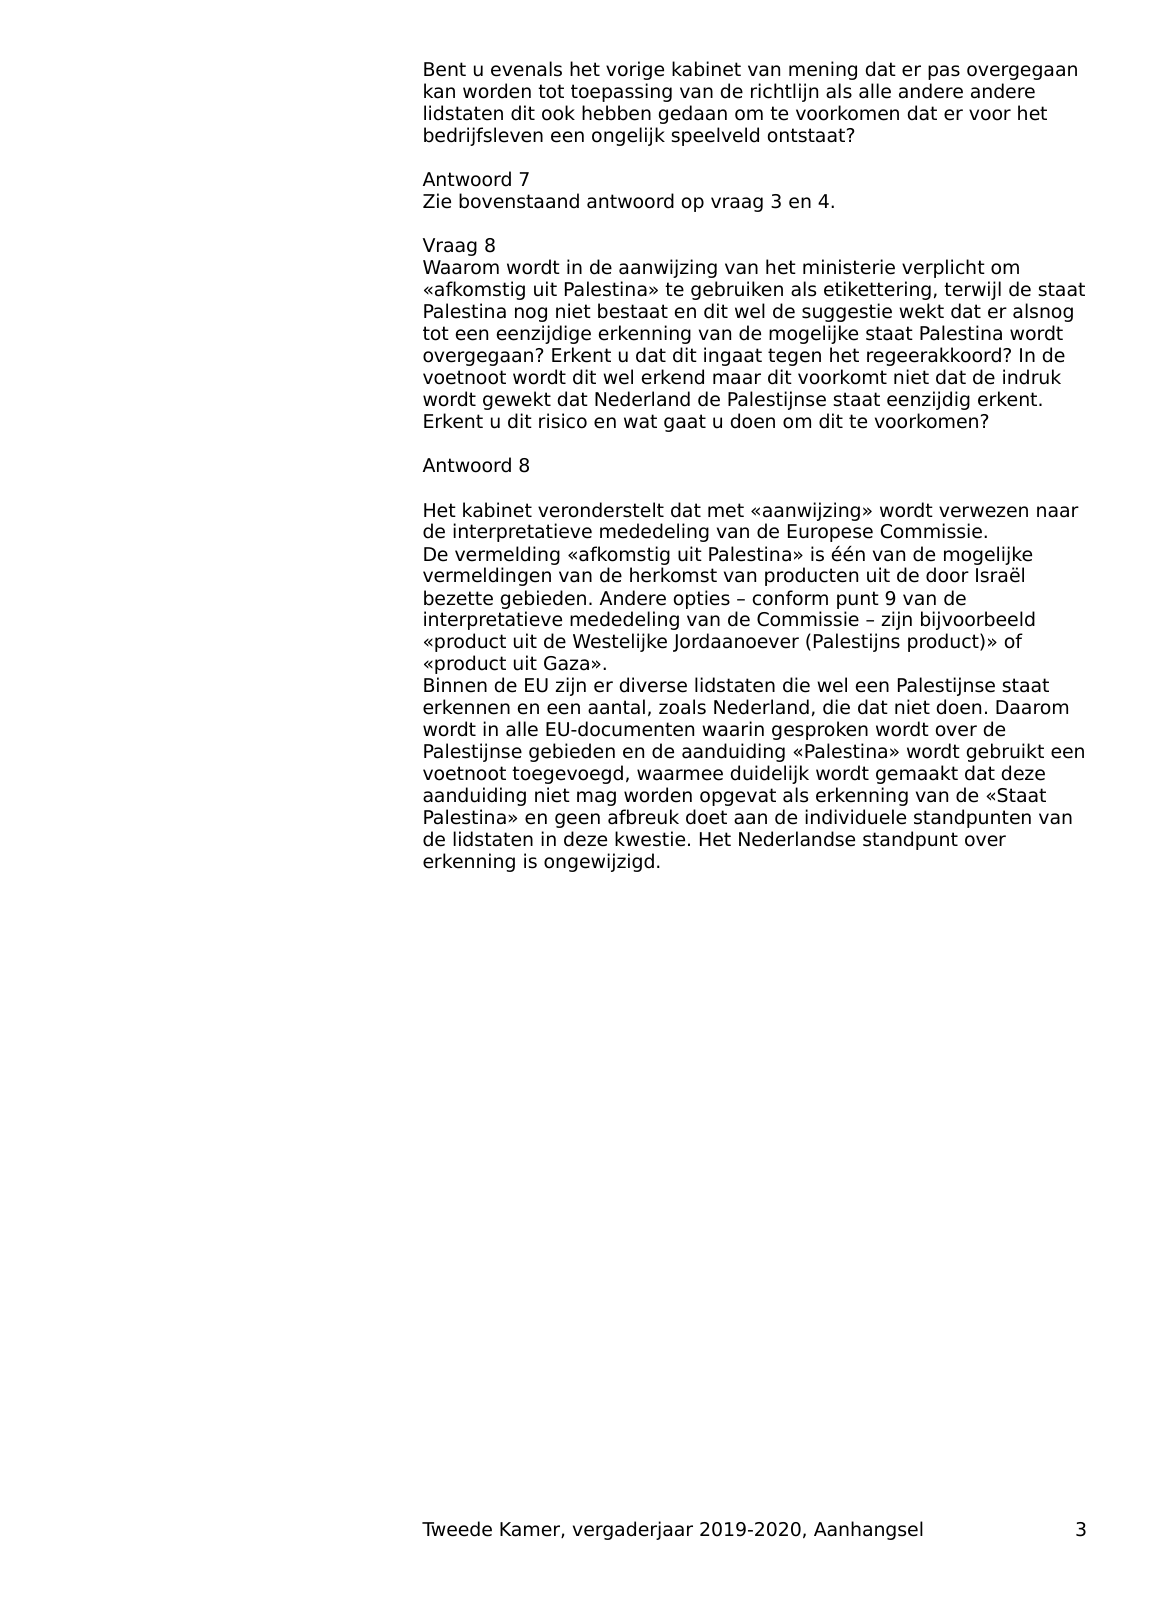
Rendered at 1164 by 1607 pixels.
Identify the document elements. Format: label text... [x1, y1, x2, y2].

text Vraag 8 [422, 235, 1087, 257]
text Bent u evenals het vorige kabinet van mening dat er pas overgegaan kan worden tot toepassing van de richtlijn als alle andere andere lidstaten dit ook hebben gedaan om te voorkomen dat er voor het bedrijfsleven een ongelijk speelveld ontstaat? [422, 59, 1087, 147]
text Antwoord 7 [422, 169, 1087, 191]
text Antwoord 8 [422, 455, 1087, 477]
text Waarom wordt in de aanwijzing van het ministerie verplicht om «afkomstig uit Palestina» te gebruiken als etikettering, terwijl de staat Palestina nog niet bestaat en dit wel de suggestie wekt dat er alsnog tot een eenzijdige erkenning van de mogelijke staat Palestina wordt overgegaan? Erkent u dat dit ingaat tegen het regeerakkoord? In de voetnoot wordt dit wel erkend maar dit voorkomt niet dat de indruk wordt gewekt dat Nederland de Palestijnse staat eenzijdig erkent. Erkent u dit risico en wat gaat u doen om dit te voorkomen? [422, 257, 1087, 433]
text Zie bovenstaand antwoord op vraag 3 en 4. [422, 191, 1087, 213]
text Het kabinet veronderstelt dat met «aanwijzing» wordt verwezen naar de interpretatieve mededeling van de Europese Commissie. [422, 499, 1087, 543]
text Binnen de EU zijn er diverse lidstaten die wel een Palestijnse staat erkennen en een aantal, zoals Nederland, die dat niet doen. Daarom wordt in alle EU-documenten waarin gesproken wordt over de Palestijnse gebieden en de aanduiding «Palestina» wordt gebruikt een voetnoot toegevoegd, waarmee duidelijk wordt gemaakt dat deze aanduiding niet mag worden opgevat als erkenning van de «Staat Palestina» en geen afbreuk doet aan de individuele standpunten van de lidstaten in deze kwestie. Het Nederlandse standpunt over erkenning is ongewijzigd. [422, 675, 1087, 873]
text De vermelding «afkomstig uit Palestina» is één van de mogelijke vermeldingen van de herkomst van producten uit de door Israël bezette gebieden. Andere opties – conform punt 9 van de interpretatieve mededeling van de Commissie – zijn bijvoorbeeld «product uit de Westelijke Jordaanoever (Palestijns product)» of «product uit Gaza». [422, 543, 1087, 675]
